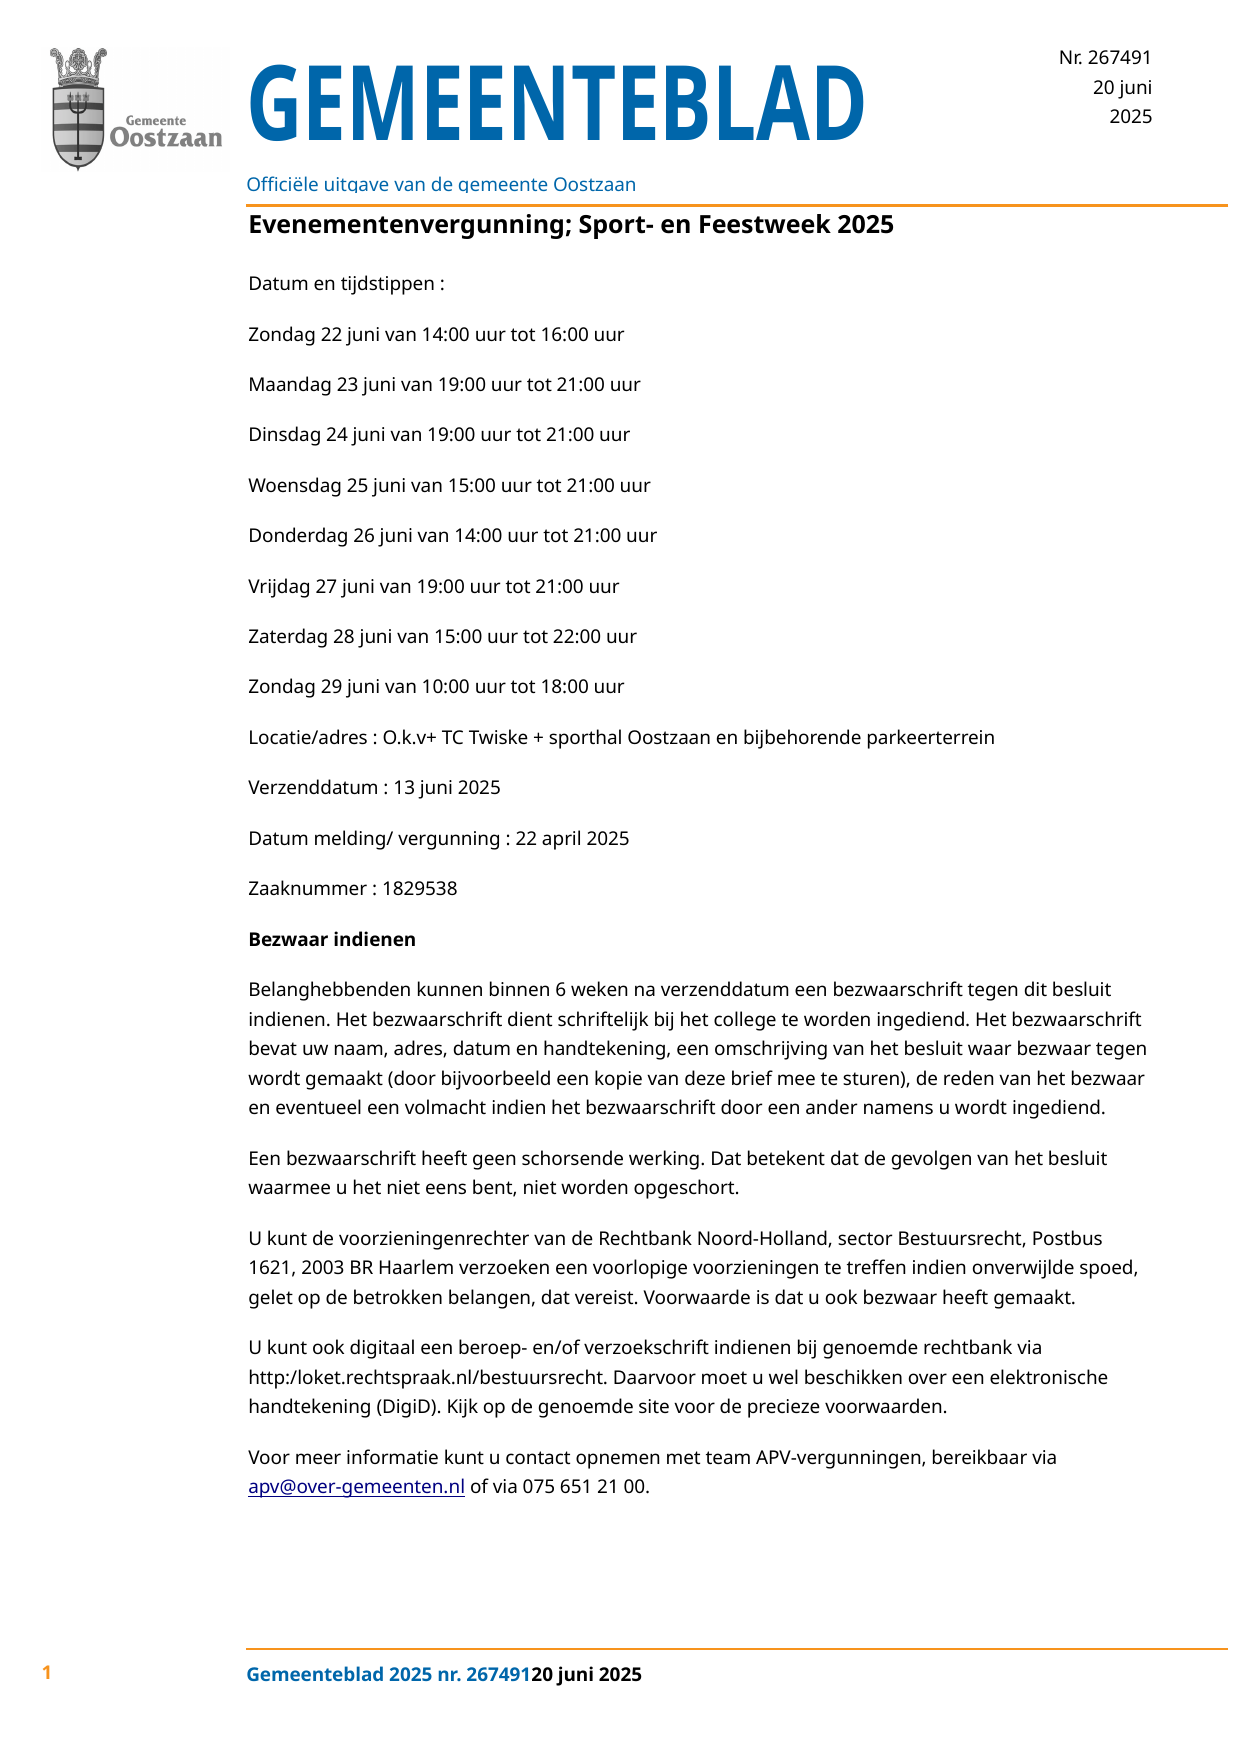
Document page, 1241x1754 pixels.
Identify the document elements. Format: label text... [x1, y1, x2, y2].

text Donderdag 26 juni van 14:00 uur tot 21:00 uur [248, 522, 1152, 548]
text Zaaknummer : 1829538 [248, 875, 1152, 901]
text Maandag 23 juni van 19:00 uur tot 21:00 uur [248, 371, 1152, 397]
text Datum en tijdstippen : [248, 270, 1152, 296]
text Verzenddatum : 13 juni 2025 [248, 774, 1152, 800]
text Evenementenvergunning; Sport- en Feestweek 2025 [248, 207, 1152, 241]
text Zaterdag 28 juni van 15:00 uur tot 22:00 uur [248, 623, 1152, 649]
text Een bezwaarschrift heeft geen schorsende werking. Dat betekent dat de gevolgen van het besluit waarmee u het niet eens bent, niet worden opgeschort. [248, 1145, 1152, 1200]
text Dinsdag 24 juni van 19:00 uur tot 21:00 uur [248, 422, 1152, 447]
text U kunt ook digitaal een beroep- en/of verzoekschrift indienen bij genoemde rechtbank via http:/loket.rechtspraak.nl/bestuursrecht. Daarvoor moet u wel beschikken over een elektronische handtekening (DigiD). Kijk op de genoemde site voor de precieze voorwaarden. [248, 1334, 1152, 1419]
text Woensdag 25 juni van 15:00 uur tot 21:00 uur [248, 472, 1152, 498]
text Zondag 29 juni van 10:00 uur tot 18:00 uur [248, 674, 1152, 699]
picture [41, 47, 231, 172]
text U kunt de voorzieningenrechter van de Rechtbank Noord-Holland, sector Bestuursrecht, Postbus 1621, 2003 BR Haarlem verzoeken een voorlopige voorzieningen te treffen indien onverwijlde spoed, gelet op de betrokken belangen, dat vereist. Voorwaarde is dat u ook bezwaar heeft gemaakt. [248, 1225, 1152, 1310]
text Voor meer informatie kunt u contact opnemen met team APV-vergunningen, bereikbaar via apv@over-gemeenten.nl of via 075 651 21 00. [248, 1444, 1152, 1499]
text Zondag 22 juni van 14:00 uur tot 16:00 uur [248, 321, 1152, 346]
text Bezwaar indienen [248, 926, 1152, 951]
text Vrijdag 27 juni van 19:00 uur tot 21:00 uur [248, 573, 1152, 598]
text Datum melding/ vergunning : 22 april 2025 [248, 825, 1152, 851]
text Locatie/adres : O.k.v+ TC Twiske + sporthal Oostzaan en bijbehorende parkeerterrein [248, 724, 1152, 750]
text Belanghebbenden kunnen binnen 6 weken na verzenddatum een bezwaarschrift tegen dit besluit indienen. Het bezwaarschrift dient schriftelijk bij het college te worden ingediend. Het bezwaarschrift bevat uw naam, adres, datum en handtekening, een omschrijving van het besluit waar bezwaar tegen wordt gemaakt (door bijvoorbeeld een kopie van deze brief mee te sturen), de reden van het bezwaar en eventueel een volmacht indien het bezwaarschrift door een ander namens u wordt ingediend. [248, 976, 1152, 1120]
